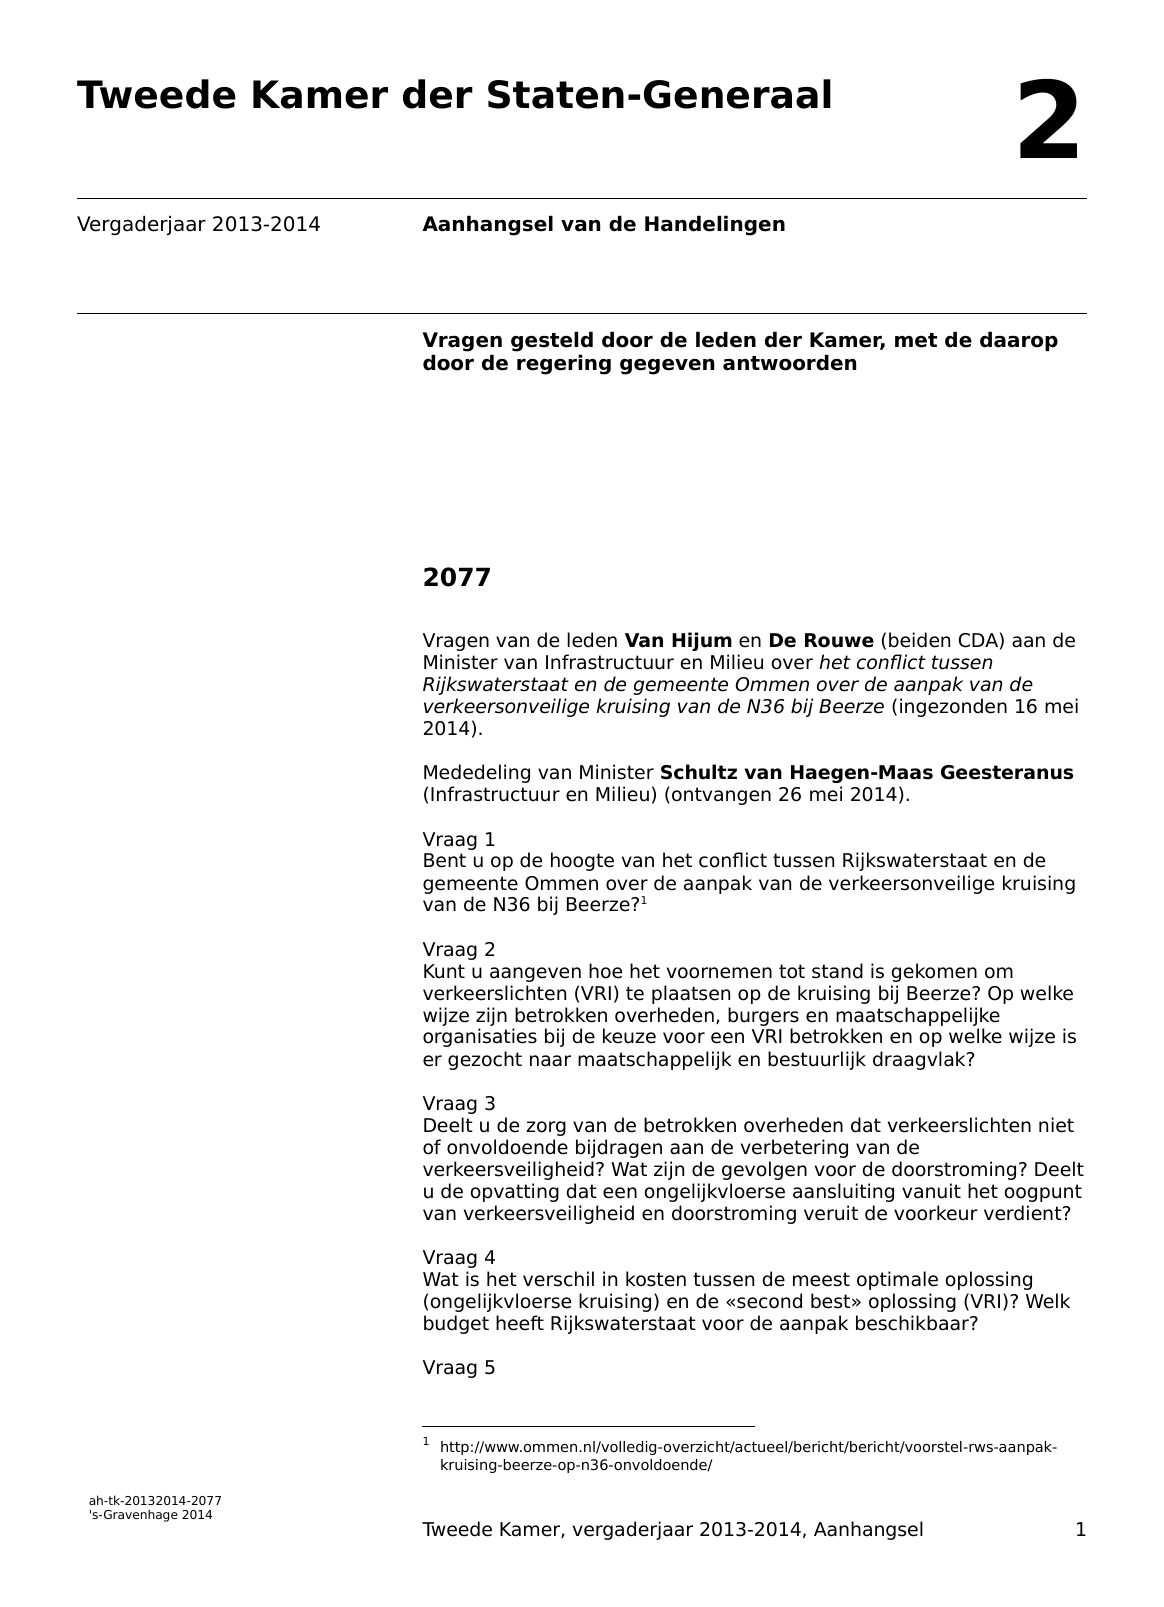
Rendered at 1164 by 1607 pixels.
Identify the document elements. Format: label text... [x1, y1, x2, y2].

text Vraag 1 [422, 828, 1087, 850]
text Deelt u de zorg van de betrokken overheden dat verkeerslichten niet of onvoldoende bijdragen aan de verbetering van de verkeersveiligheid? Wat zijn de gevolgen voor de doorstroming? Deelt u de opvatting dat een ongelijkvloerse aansluiting vanuit het oogpunt van verkeersveiligheid en doorstroming veruit de voorkeur verdient? [422, 1114, 1087, 1224]
table_cell Vergaderjaar 2013-2014 [77, 199, 422, 313]
text Vraag 5 [422, 1357, 1087, 1379]
table_header Tweede Kamer der Staten-Generaal [77, 59, 886, 198]
text Mededeling van Minister Schultz van Haegen-Maas Geesteranus (Infrastructuur en Milieu) (ontvangen 26 mei 2014). [422, 762, 1087, 806]
text 2077 [422, 563, 1087, 592]
table_cell [77, 314, 422, 375]
text Wat is het verschil in kosten tussen de meest optimale oplossing (ongelijkvloerse kruising) en de «second best» oplossing (VRI)? Welk budget heeft Rijkswaterstaat voor de aanpak beschikbaar? [422, 1269, 1087, 1334]
text http://www.ommen.nl/volledig-overzicht/actueel/bericht/bericht/voorstel-rws-aanpak-kruising-beerze-op-n36-onvoldoende/ [422, 1435, 1087, 1474]
table_cell Aanhangsel van de Handelingen [422, 199, 1087, 313]
table_cell Vragen gesteld door de leden der Kamer, met de daarop door de regering gegeven antwoorden [422, 314, 1087, 375]
text Vraag 4 [422, 1247, 1087, 1269]
text ah-tk-20132014-2077 [88, 1494, 323, 1508]
text Bent u op de hoogte van het conflict tussen Rijkswaterstaat en de gemeente Ommen over de aanpak van de verkeersonveilige kruising van de N36 bij Beerze? [422, 850, 1087, 916]
table_header 2 [886, 59, 1087, 198]
text Vragen van de leden Van Hijum en De Rouwe (beiden CDA) aan de Minister van Infrastructuur en Milieu over het conflict tussen Rijkswaterstaat en de gemeente Ommen over de aanpak van de verkeersonveilige kruising van de N36 bij Beerze (ingezonden 16 mei 2014). [422, 630, 1087, 740]
text Kunt u aangeven hoe het voornemen tot stand is gekomen om verkeerslichten (VRI) te plaatsen op de kruising bij Beerze? Op welke wijze zijn betrokken overheden, burgers en maatschappelijke organisaties bij de keuze voor een VRI betrokken en op welke wijze is er gezocht naar maatschappelijk en bestuurlijk draagvlak? [422, 961, 1087, 1070]
text Vraag 2 [422, 938, 1087, 961]
text Vraag 3 [422, 1093, 1087, 1114]
text 's-Gravenhage 2014 [88, 1508, 323, 1522]
